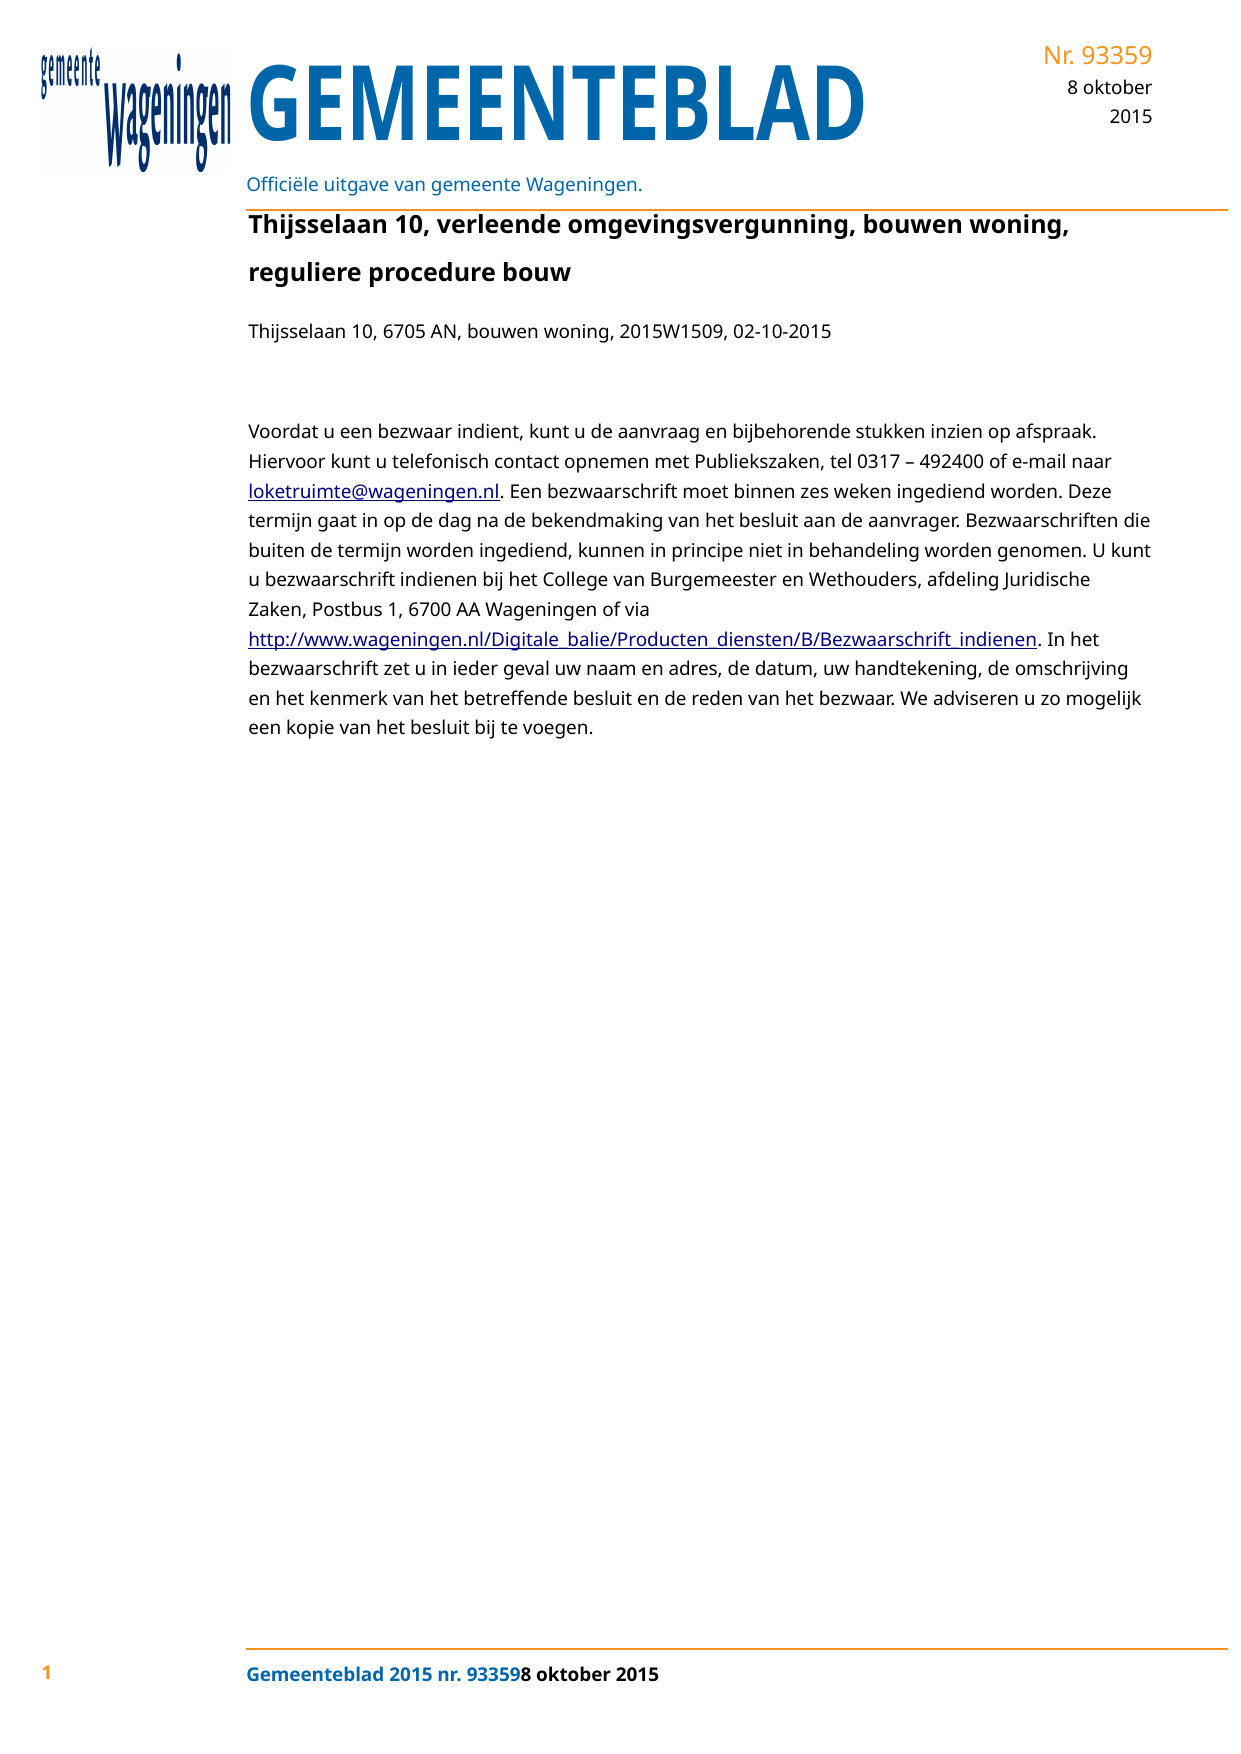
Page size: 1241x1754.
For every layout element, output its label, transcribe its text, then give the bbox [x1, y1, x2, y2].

text Thijsselaan 10, verleende omgevingsvergunning, bouwen woning, reguliere procedure bouw [248, 211, 1152, 288]
text Thijsselaan 10, 6705 AN, bouwen woning, 2015W1509, 02-10-2015 [248, 318, 1152, 344]
picture [41, 47, 231, 172]
text Voordat u een bezwaar indient, kunt u de aanvraag en bijbehorende stukken inzien op afspraak. Hiervoor kunt u telefonisch contact opnemen met Publiekszaken, tel 0317 – 492400 of e-mail naar loketruimte@wageningen.nl. Een bezwaarschrift moet binnen zes weken ingediend worden. Deze termijn gaat in op de dag na de bekendmaking van het besluit aan de aanvrager. Bezwaarschriften die buiten de termijn worden ingediend, kunnen in principe niet in behandeling worden genomen. U kunt u bezwaarschrift indienen bij het College van Burgemeester en Wethouders, afdeling Juridische Zaken, Postbus 1, 6700 AA Wageningen of via http://www.wageningen.nl/Digitale_balie/Producten_diensten/B/Bezwaarschrift_indienen. In het bezwaarschrift zet u in ieder geval uw naam en adres, de datum, uw handtekening, de omschrijving en het kenmerk van het betreffende besluit en de reden van het bezwaar. We adviseren u zo mogelijk een kopie van het besluit bij te voegen. [248, 419, 1152, 740]
